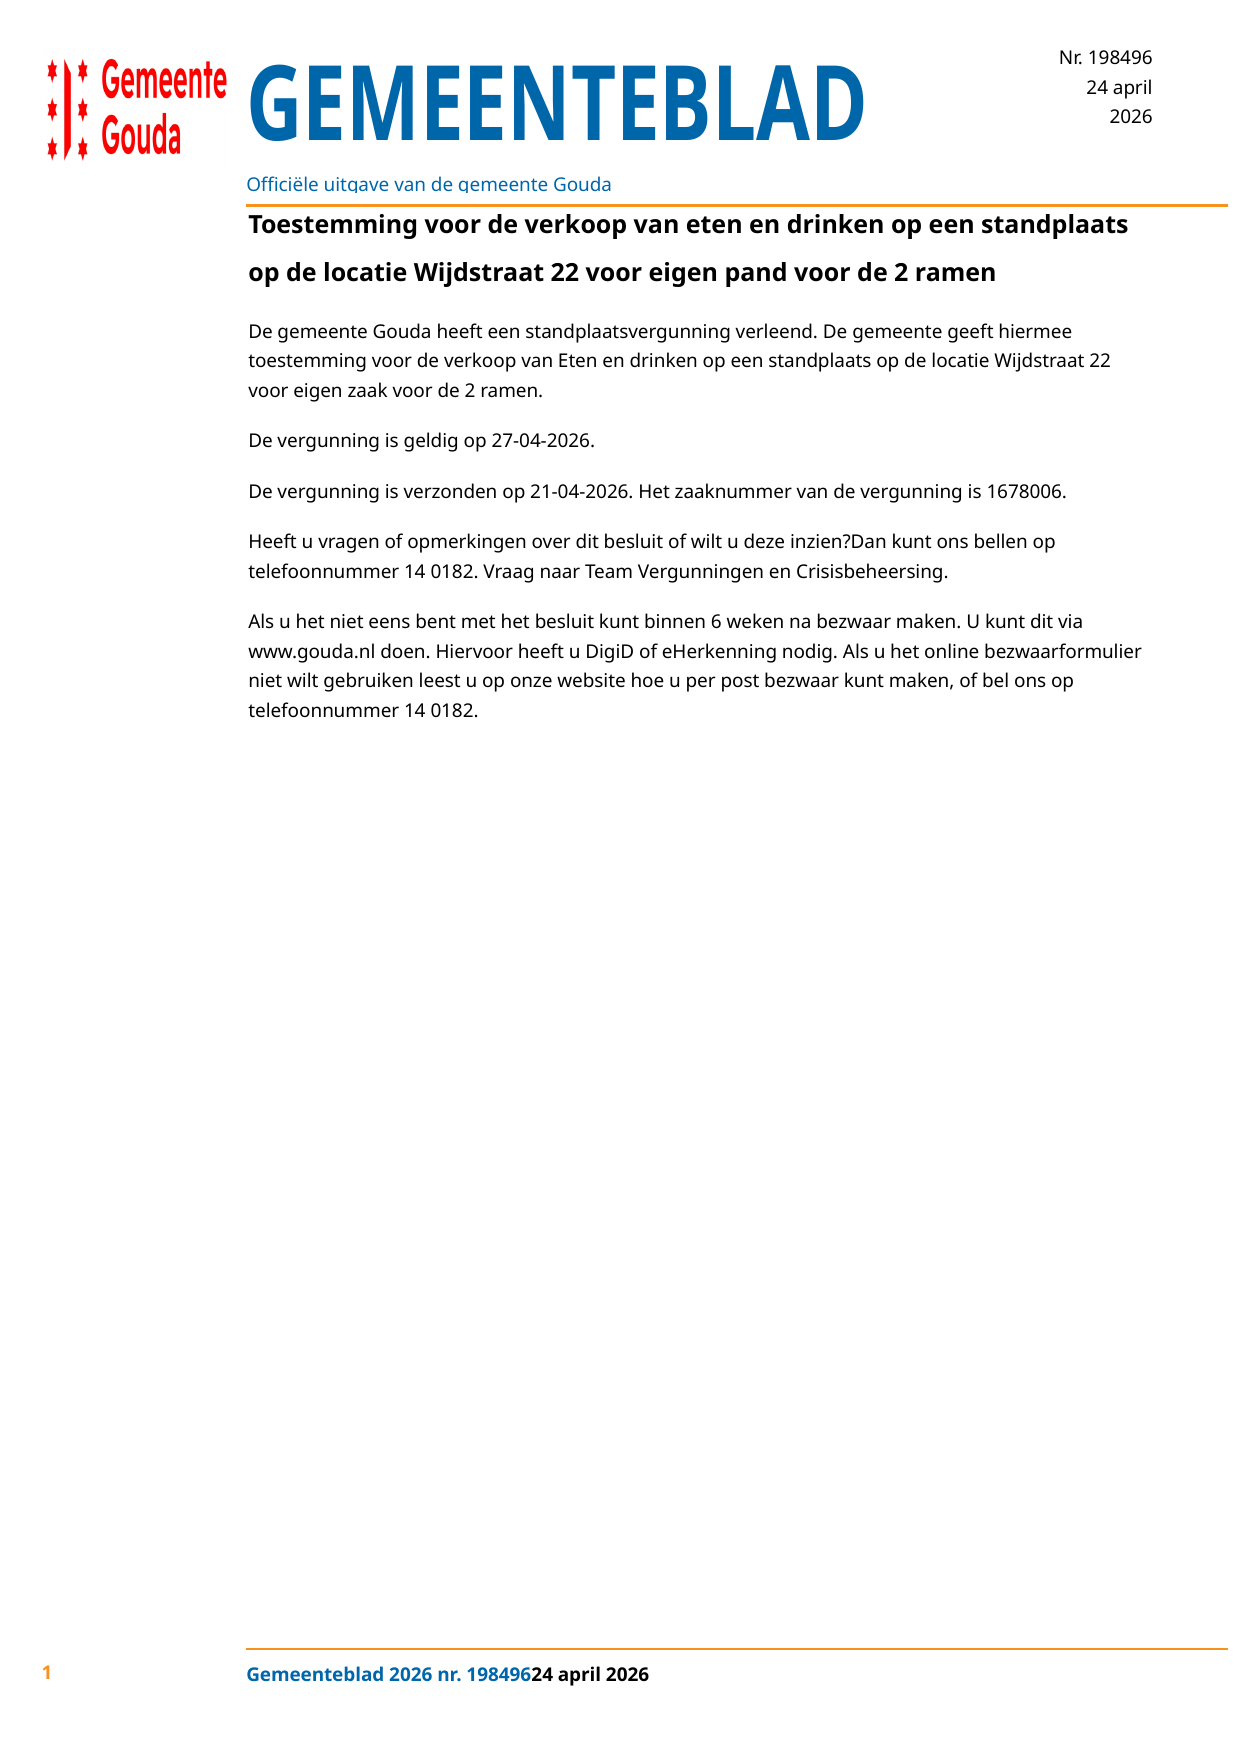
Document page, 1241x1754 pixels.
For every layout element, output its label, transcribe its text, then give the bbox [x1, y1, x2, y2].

text Toestemming voor de verkoop van eten en drinken op een standplaats op de locatie Wijdstraat 22 voor eigen pand voor de 2 ramen [248, 207, 1152, 288]
text De gemeente Gouda heeft een standplaatsvergunning verleend. De gemeente geeft hiermee toestemming voor de verkoop van Eten en drinken op een standplaats op de locatie Wijdstraat 22 voor eigen zaak voor de 2 ramen. [248, 318, 1152, 403]
text De vergunning is geldig op 27-04-2026. [248, 427, 1152, 453]
picture [41, 47, 231, 172]
text Als u het niet eens bent met het besluit kunt binnen 6 weken na bezwaar maken. U kunt dit via www.gouda.nl doen. Hiervoor heeft u DigiD of eHerkenning nodig. Als u het online bezwaarformulier niet wilt gebruiken leest u op onze website hoe u per post bezwaar kunt maken, of bel ons op telefoonnummer 14 0182. [248, 608, 1152, 723]
text De vergunning is verzonden op 21-04-2026. Het zaaknummer van de vergunning is 1678006. [248, 478, 1152, 504]
text Heeft u vragen of opmerkingen over dit besluit of wilt u deze inzien?Dan kunt ons bellen op telefoonnummer 14 0182. Vraag naar Team Vergunningen en Crisisbeheersing. [248, 528, 1152, 584]
